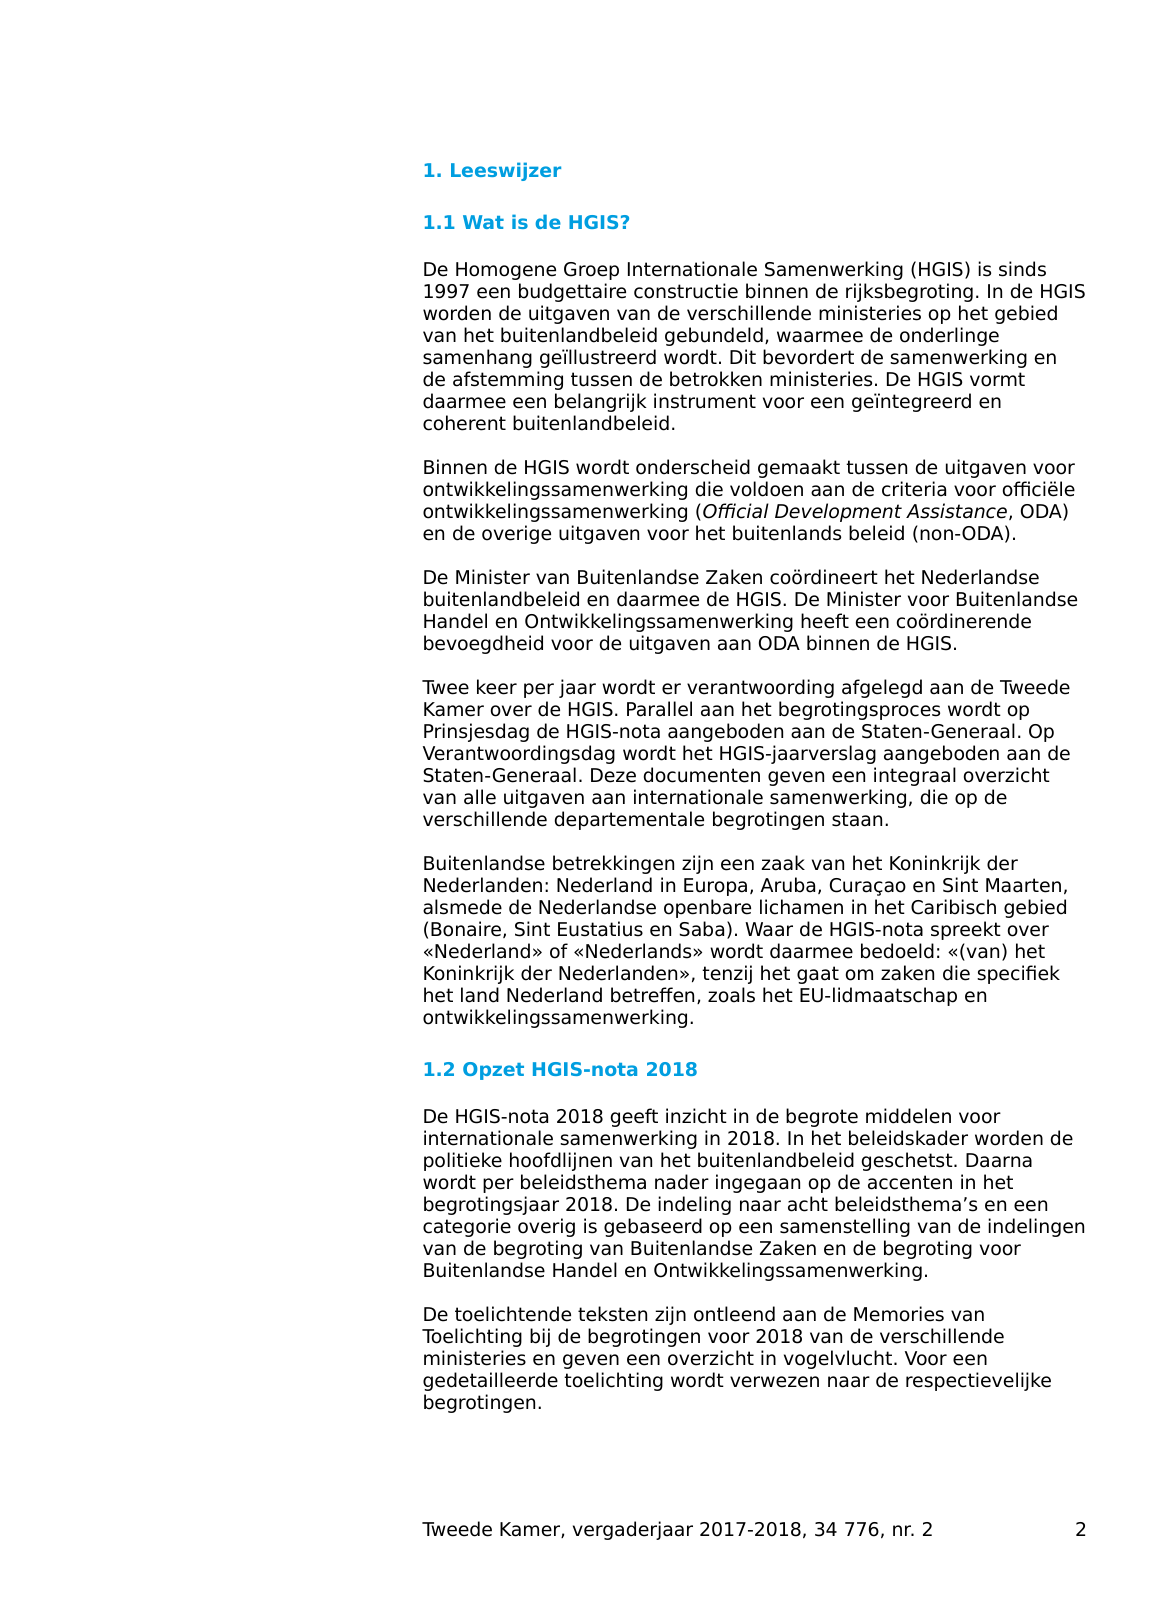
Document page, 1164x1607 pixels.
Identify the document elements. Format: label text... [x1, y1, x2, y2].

subtitle 1. Leeswijzer [422, 160, 1087, 182]
text De Minister van Buitenlandse Zaken coördineert het Nederlandse buitenlandbeleid en daarmee de HGIS. De Minister voor Buitenlandse Handel en Ontwikkelingssamenwerking heeft een coördinerende bevoegdheid voor de uitgaven aan ODA binnen de HGIS. [422, 567, 1087, 655]
text De toelichtende teksten zijn ontleend aan de Memories van Toelichting bij de begrotingen voor 2018 van de verschillende ministeries en geven een overzicht in vogelvlucht. Voor een gedetailleerde toelichting wordt verwezen naar de respectievelijke begrotingen. [422, 1304, 1087, 1414]
text Twee keer per jaar wordt er verantwoording afgelegd aan de Tweede Kamer over de HGIS. Parallel aan het begrotingsproces wordt op Prinsjesdag de HGIS-nota aangeboden aan de Staten-Generaal. Op Verantwoordingsdag wordt het HGIS-jaarverslag aangeboden aan de Staten-Generaal. Deze documenten geven een integraal overzicht van alle uitgaven aan internationale samenwerking, die op de verschillende departementale begrotingen staan. [422, 677, 1087, 831]
subtitle 1.1 Wat is de HGIS? [422, 212, 1087, 234]
text Buitenlandse betrekkingen zijn een zaak van het Koninkrijk der Nederlanden: Nederland in Europa, Aruba, Curaçao en Sint Maarten, alsmede de Nederlandse openbare lichamen in het Caribisch gebied (Bonaire, Sint Eustatius en Saba). Waar de HGIS-nota spreekt over «Nederland» of «Nederlands» wordt daarmee bedoeld: «(van) het Koninkrijk der Nederlanden», tenzij het gaat om zaken die specifiek het land Nederland betreffen, zoals het EU-lidmaatschap en ontwikkelingssamenwerking. [422, 853, 1087, 1029]
text De HGIS-nota 2018 geeft inzicht in de begrote middelen voor internationale samenwerking in 2018. In het beleidskader worden de politieke hoofdlijnen van het buitenlandbeleid geschetst. Daarna wordt per beleidsthema nader ingegaan op de accenten in het begrotingsjaar 2018. De indeling naar acht beleidsthema’s en een categorie overig is gebaseerd op een samenstelling van de indelingen van de begroting van Buitenlandse Zaken en de begroting voor Buitenlandse Handel en Ontwikkelingssamenwerking. [422, 1106, 1087, 1282]
subtitle 1.2 Opzet HGIS-nota 2018 [422, 1059, 1087, 1081]
text De Homogene Groep Internationale Samenwerking (HGIS) is sinds 1997 een budgettaire constructie binnen de rijksbegroting. In de HGIS worden de uitgaven van de verschillende ministeries op het gebied van het buitenlandbeleid gebundeld, waarmee de onderlinge samenhang geïllustreerd wordt. Dit bevordert de samenwerking en de afstemming tussen de betrokken ministeries. De HGIS vormt daarmee een belangrijk instrument voor een geïntegreerd en coherent buitenlandbeleid. [422, 259, 1087, 435]
text Binnen de HGIS wordt onderscheid gemaakt tussen de uitgaven voor ontwikkelingssamenwerking die voldoen aan de criteria voor officiële ontwikkelingssamenwerking (Official Development Assistance, ODA) en de overige uitgaven voor het buitenlands beleid (non-ODA). [422, 457, 1087, 545]
